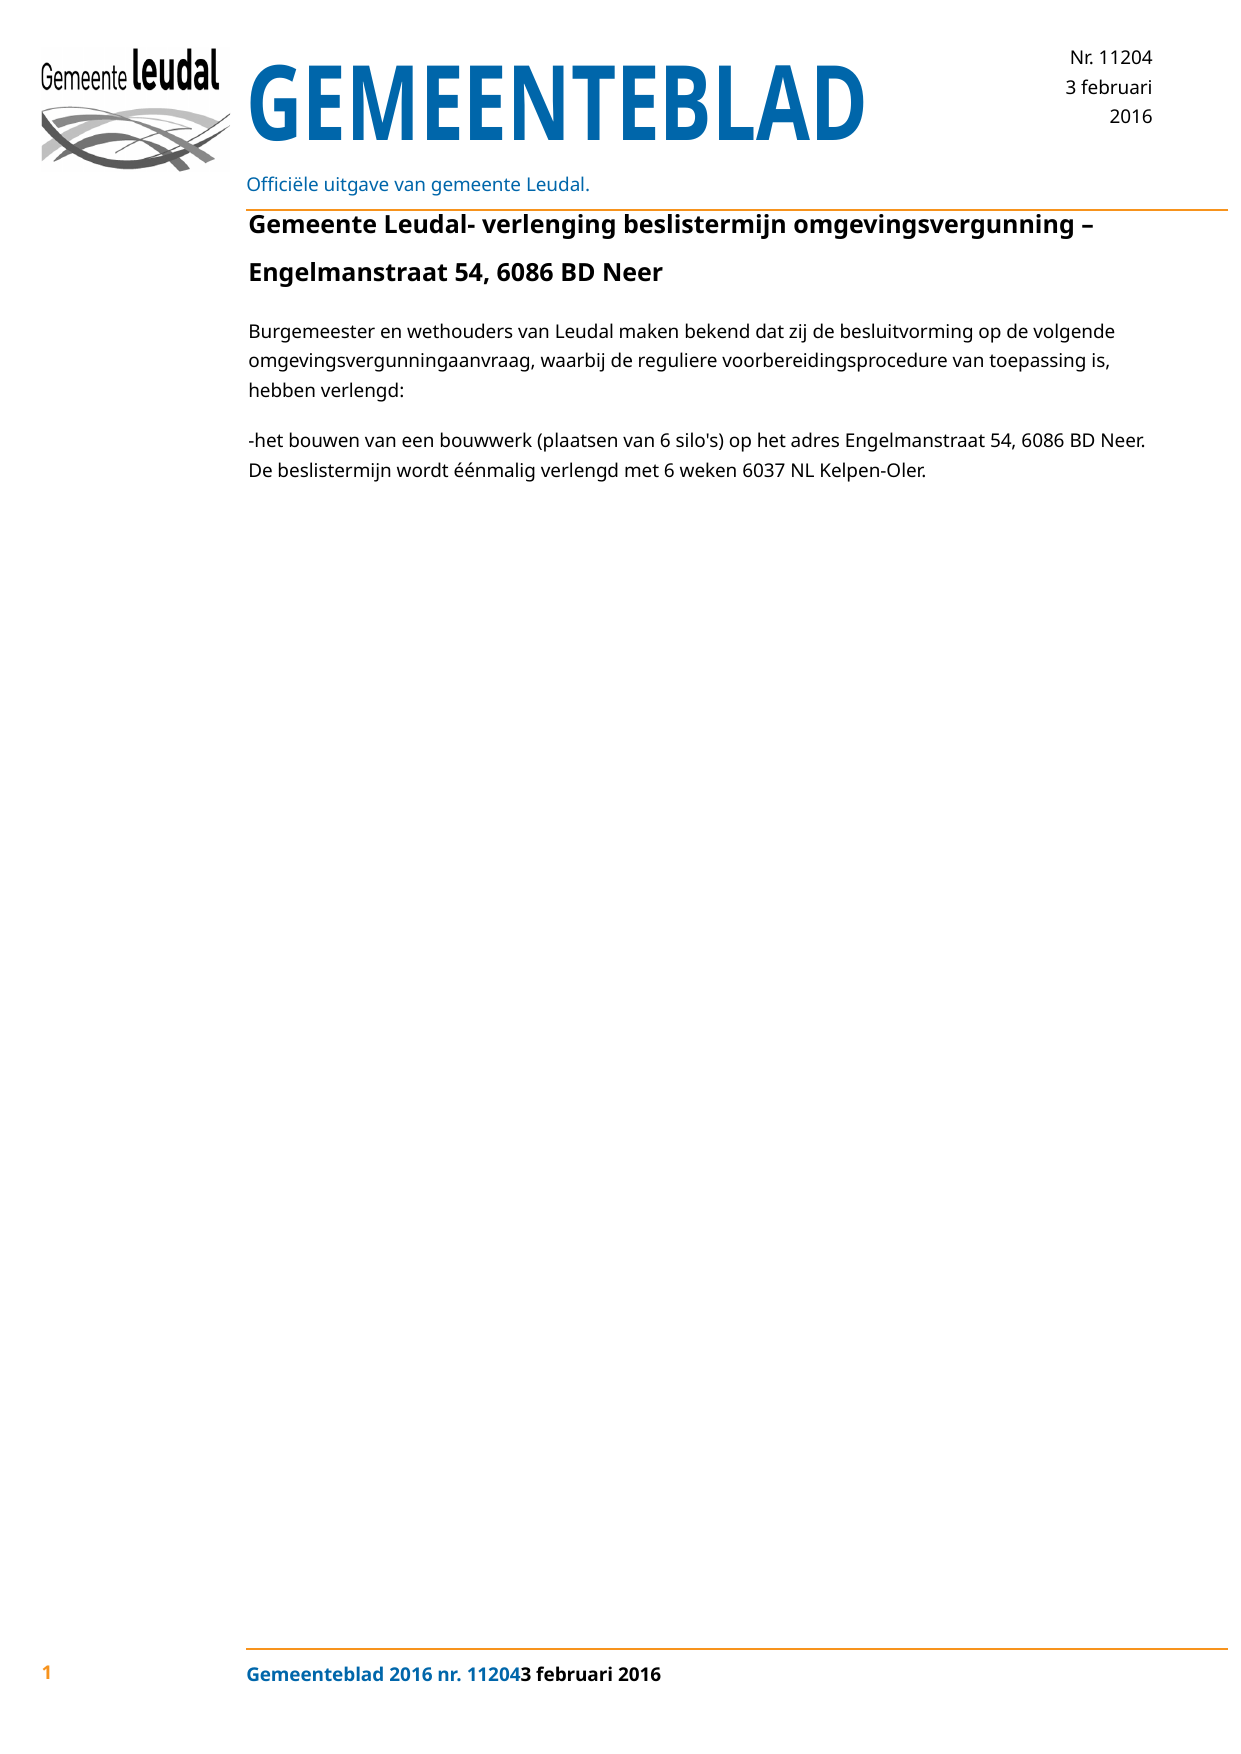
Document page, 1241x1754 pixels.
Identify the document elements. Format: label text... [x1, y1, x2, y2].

text Burgemeester en wethouders van Leudal maken bekend dat zij de besluitvorming op de volgende omgevingsvergunningaanvraag, waarbij de reguliere voorbereidingsprocedure van toepassing is, hebben verlengd: [248, 318, 1152, 403]
text -het bouwen van een bouwwerk (plaatsen van 6 silo's) op het adres Engelmanstraat 54, 6086 BD Neer. De beslistermijn wordt éénmalig verlengd met 6 weken 6037 NL Kelpen-Oler. [248, 427, 1152, 483]
picture [41, 47, 231, 172]
text Gemeente Leudal- verlenging beslistermijn omgevingsvergunning – Engelmanstraat 54, 6086 BD Neer [248, 211, 1152, 288]
